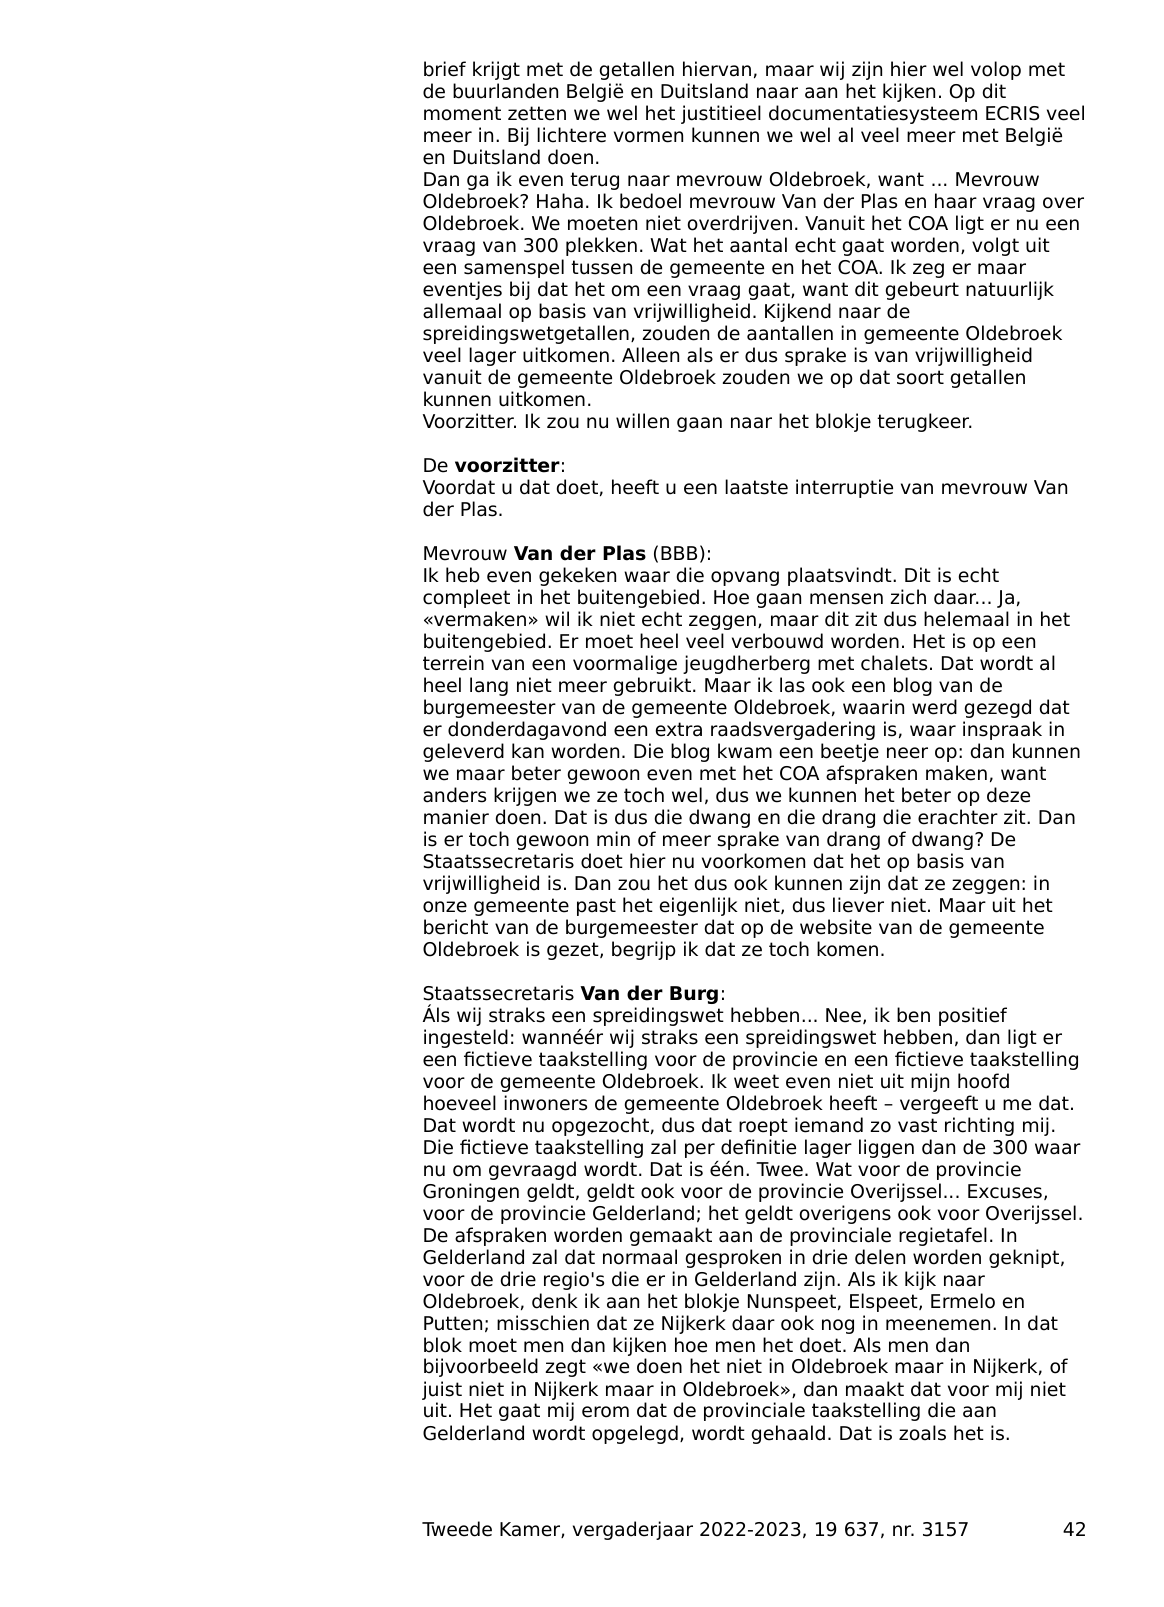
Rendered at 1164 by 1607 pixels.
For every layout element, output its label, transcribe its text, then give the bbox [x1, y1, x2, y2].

text Ik heb even gekeken waar die opvang plaatsvindt. Dit is echt compleet in het buitengebied. Hoe gaan mensen zich daar... Ja, «vermaken» wil ik niet echt zeggen, maar dit zit dus helemaal in het buitengebied. Er moet heel veel verbouwd worden. Het is op een terrein van een voormalige jeugdherberg met chalets. Dat wordt al heel lang niet meer gebruikt. Maar ik las ook een blog van de burgemeester van de gemeente Oldebroek, waarin werd gezegd dat er donderdagavond een extra raadsvergadering is, waar inspraak in geleverd kan worden. Die blog kwam een beetje neer op: dan kunnen we maar beter gewoon even met het COA afspraken maken, want anders krijgen we ze toch wel, dus we kunnen het beter op deze manier doen. Dat is dus die dwang en die drang die erachter zit. Dan is er toch gewoon min of meer sprake van drang of dwang? De Staatssecretaris doet hier nu voorkomen dat het op basis van vrijwilligheid is. Dan zou het dus ook kunnen zijn dat ze zeggen: in onze gemeente past het eigenlijk niet, dus liever niet. Maar uit het bericht van de burgemeester dat op de website van de gemeente Oldebroek is gezet, begrijp ik dat ze toch komen. [422, 565, 1087, 961]
text Áls wij straks een spreidingswet hebben... Nee, ik ben positief ingesteld: wannéér wij straks een spreidingswet hebben, dan ligt er een fictieve taakstelling voor de provincie en een fictieve taakstelling voor de gemeente Oldebroek. Ik weet even niet uit mijn hoofd hoeveel inwoners de gemeente Oldebroek heeft – vergeeft u me dat. Dat wordt nu opgezocht, dus dat roept iemand zo vast richting mij. Die fictieve taakstelling zal per definitie lager liggen dan de 300 waar nu om gevraagd wordt. Dat is één. Twee. Wat voor de provincie Groningen geldt, geldt ook voor de provincie Overijssel... Excuses, voor de provincie Gelderland; het geldt overigens ook voor Overijssel. De afspraken worden gemaakt aan de provinciale regietafel. In Gelderland zal dat normaal gesproken in drie delen worden geknipt, voor de drie regio's die er in Gelderland zijn. Als ik kijk naar Oldebroek, denk ik aan het blokje Nunspeet, Elspeet, Ermelo en Putten; misschien dat ze Nijkerk daar ook nog in meenemen. In dat blok moet men dan kijken hoe men het doet. Als men dan bijvoorbeeld zegt «we doen het niet in Oldebroek maar in Nijkerk, of juist niet in Nijkerk maar in Oldebroek», dan maakt dat voor mij niet uit. Het gaat mij erom dat de provinciale taakstelling die aan Gelderland wordt opgelegd, wordt gehaald. Dat is zoals het is. [422, 1005, 1087, 1444]
text Voorzitter. Ik zou nu willen gaan naar het blokje terugkeer. [422, 411, 1087, 433]
text Voordat u dat doet, heeft u een laatste interruptie van mevrouw Van der Plas. [422, 477, 1087, 521]
text Mevrouw Van der Plas (BBB): [422, 543, 1087, 565]
text brief krijgt met de getallen hiervan, maar wij zijn hier wel volop met de buurlanden België en Duitsland naar aan het kijken. Op dit moment zetten we wel het justitieel documentatiesysteem ECRIS veel meer in. Bij lichtere vormen kunnen we wel al veel meer met België en Duitsland doen. [422, 59, 1087, 169]
text De voorzitter: [422, 455, 1087, 477]
text Dan ga ik even terug naar mevrouw Oldebroek, want ... Mevrouw Oldebroek? Haha. Ik bedoel mevrouw Van der Plas en haar vraag over Oldebroek. We moeten niet overdrijven. Vanuit het COA ligt er nu een vraag van 300 plekken. Wat het aantal echt gaat worden, volgt uit een samenspel tussen de gemeente en het COA. Ik zeg er maar eventjes bij dat het om een vraag gaat, want dit gebeurt natuurlijk allemaal op basis van vrijwilligheid. Kijkend naar de spreidingswetgetallen, zouden de aantallen in gemeente Oldebroek veel lager uitkomen. Alleen als er dus sprake is van vrijwilligheid vanuit de gemeente Oldebroek zouden we op dat soort getallen kunnen uitkomen. [422, 169, 1087, 411]
text Staatssecretaris Van der Burg: [422, 983, 1087, 1005]
